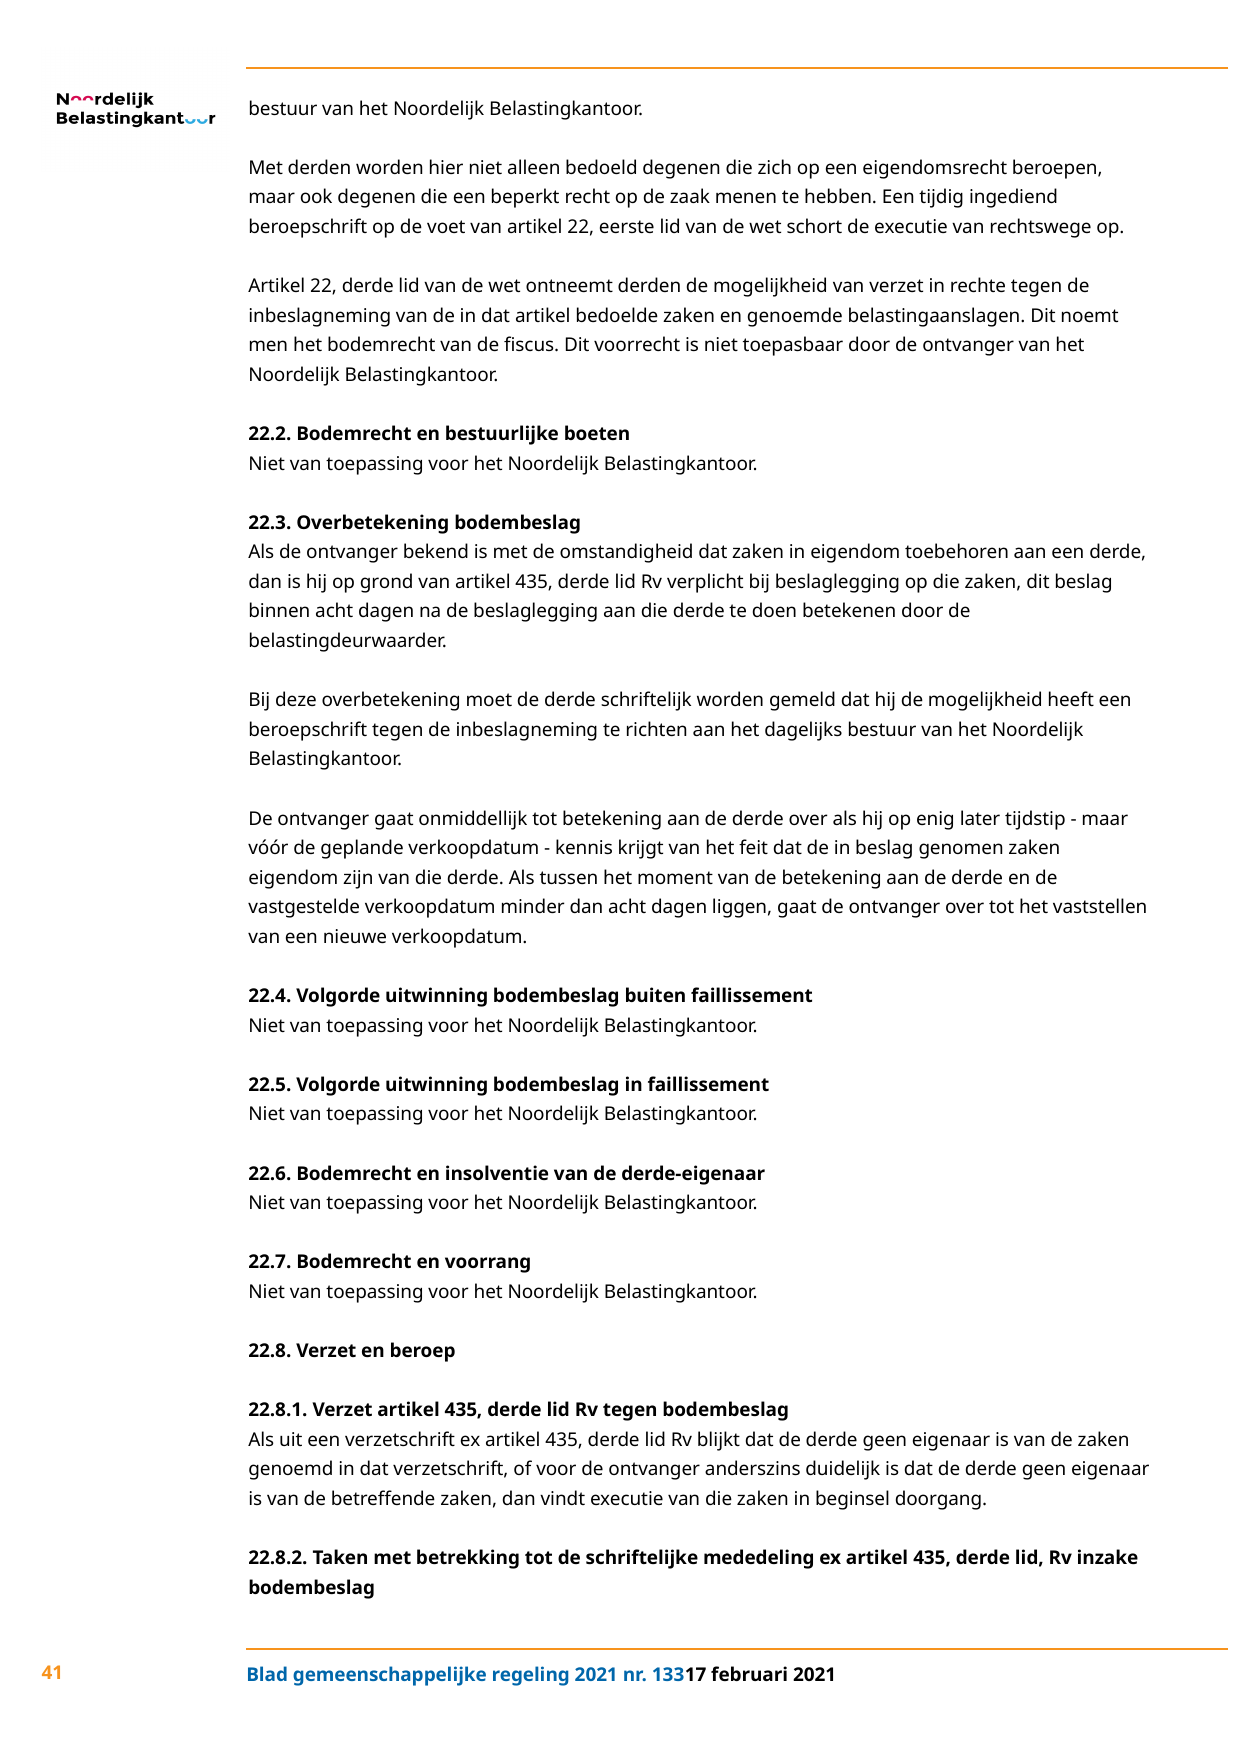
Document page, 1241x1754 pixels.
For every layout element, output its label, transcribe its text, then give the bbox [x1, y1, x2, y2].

text Als uit een verzetschrift ex artikel 435, derde lid Rv blijkt dat de derde geen eigenaar is van de zaken genoemd in dat verzetschrift, of voor de ontvanger anderszins duidelijk is dat de derde geen eigenaar is van de betreffende zaken, dan vindt executie van die zaken in beginsel doorgang. [248, 1426, 1152, 1511]
text 22.8. Verzet en beroep [248, 1337, 1152, 1363]
text 22.8.1. Verzet artikel 435, derde lid Rv tegen bodembeslag [248, 1396, 1152, 1422]
text De ontvanger gaat onmiddellijk tot betekening aan de derde over als hij op enig later tijdstip - maar vóór de geplande verkoopdatum - kennis krijgt van het feit dat de in beslag genomen zaken eigendom zijn van die derde. Als tussen het moment van de betekening aan de derde en de vastgestelde verkoopdatum minder dan acht dagen liggen, gaat de ontvanger over tot het vaststellen van een nieuwe verkoopdatum. [248, 805, 1152, 949]
text Artikel 22, derde lid van de wet ontneemt derden de mogelijkheid van verzet in rechte tegen de inbeslagneming van de in dat artikel bedoelde zaken en genoemde belastingaanslagen. Dit noemt men het bodemrecht van de fiscus. Dit voorrecht is niet toepasbaar door de ontvanger van het Noordelijk Belastingkantoor. [248, 272, 1152, 387]
text Met derden worden hier niet alleen bedoeld degenen die zich op een eigendomsrecht beroepen, maar ook degenen die een beperkt recht op de zaak menen te hebben. Een tijdig ingediend beroepschrift op de voet van artikel 22, eerste lid van de wet schort de executie van rechtswege op. [248, 154, 1152, 239]
text Als de ontvanger bekend is met de omstandigheid dat zaken in eigendom toebehoren aan een derde, dan is hij op grond van artikel 435, derde lid Rv verplicht bij beslaglegging op die zaken, dit beslag binnen acht dagen na de beslaglegging aan die derde te doen betekenen door de belastingdeurwaarder. [248, 538, 1152, 653]
text 22.5. Volgorde uitwinning bodembeslag in faillissement [248, 1071, 1152, 1097]
text 22.2. Bodemrecht en bestuurlijke boeten [248, 420, 1152, 446]
picture [41, 47, 231, 172]
text 22.4. Volgorde uitwinning bodembeslag buiten faillissement [248, 982, 1152, 1008]
text 22.8.2. Taken met betrekking tot de schriftelijke mededeling ex artikel 435, derde lid, Rv inzake bodembeslag [248, 1544, 1152, 1600]
text Niet van toepassing voor het Noordelijk Belastingkantoor. [248, 1278, 1152, 1304]
text 22.7. Bodemrecht en voorrang [248, 1248, 1152, 1274]
text Niet van toepassing voor het Noordelijk Belastingkantoor. [248, 450, 1152, 476]
text bestuur van het Noordelijk Belastingkantoor. [248, 95, 1152, 121]
text Bij deze overbetekening moet de derde schriftelijk worden gemeld dat hij de mogelijkheid heeft een beroepschrift tegen de inbeslagneming te richten aan het dagelijks bestuur van het Noordelijk Belastingkantoor. [248, 686, 1152, 771]
text Niet van toepassing voor het Noordelijk Belastingkantoor. [248, 1101, 1152, 1126]
text Niet van toepassing voor het Noordelijk Belastingkantoor. [248, 1189, 1152, 1215]
text Niet van toepassing voor het Noordelijk Belastingkantoor. [248, 1012, 1152, 1038]
text 22.3. Overbetekening bodembeslag [248, 509, 1152, 535]
text 22.6. Bodemrecht en insolventie van de derde-eigenaar [248, 1160, 1152, 1186]
